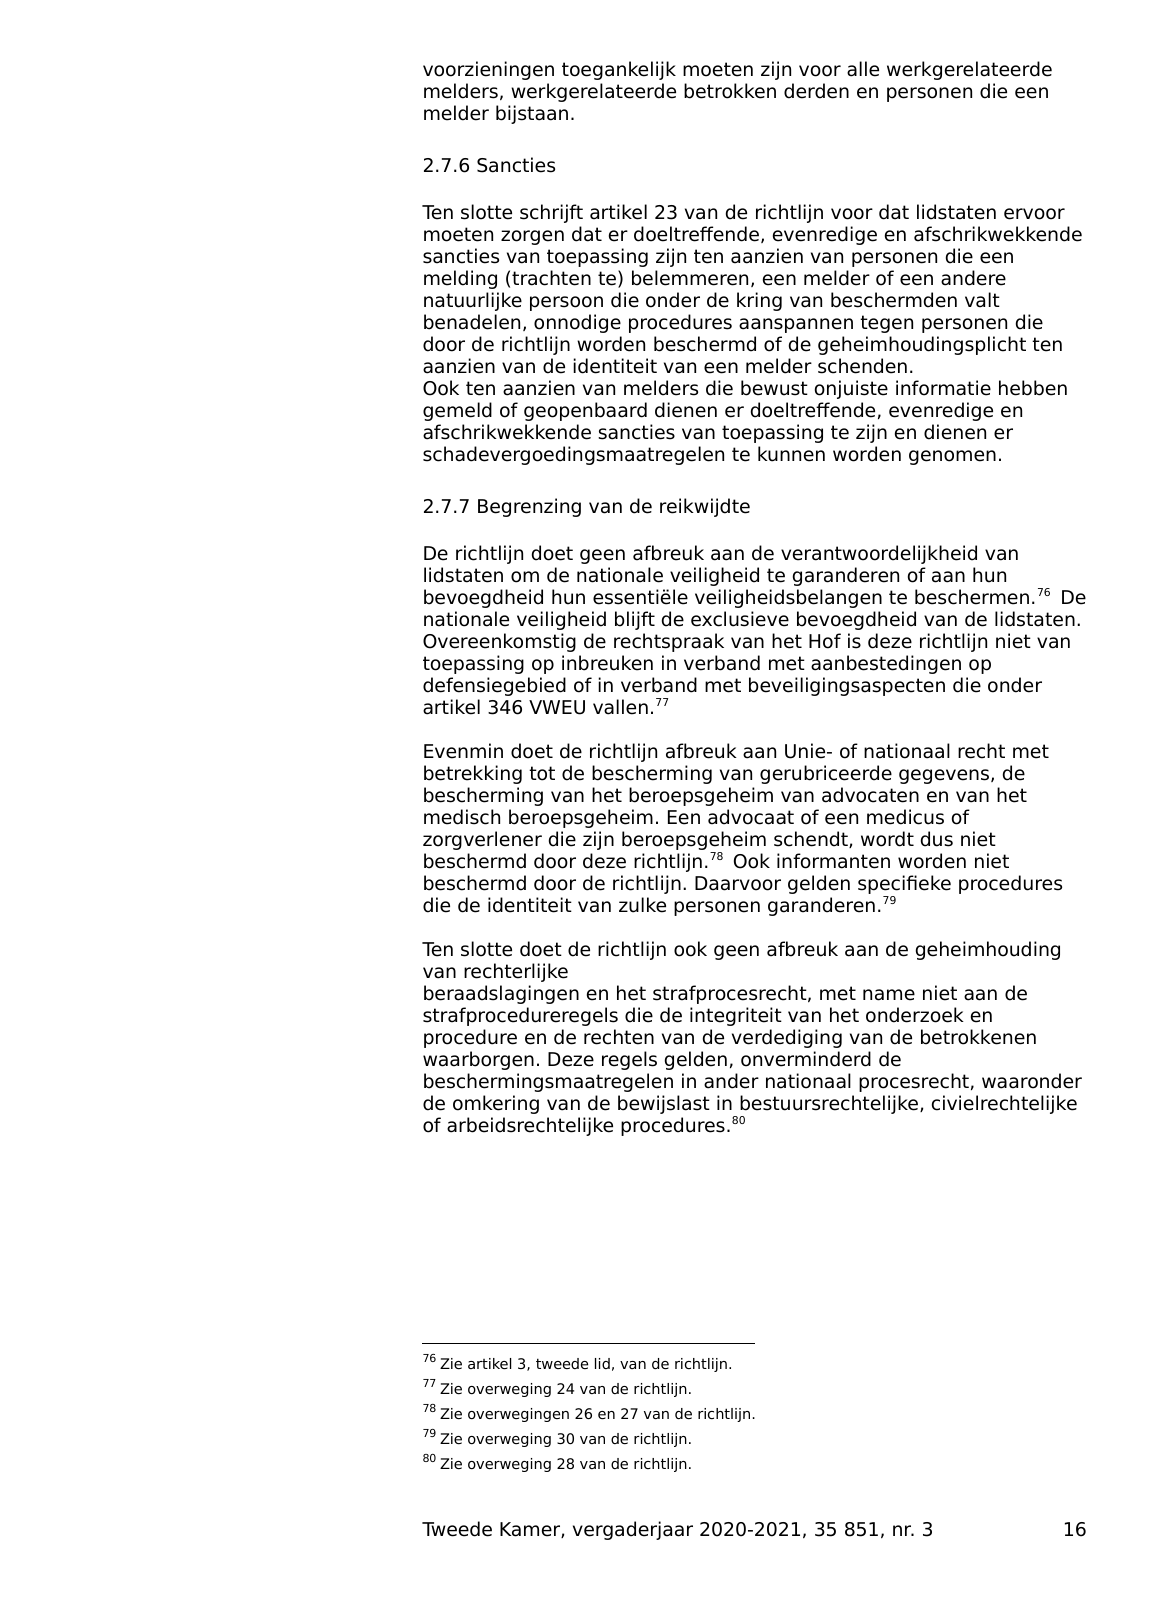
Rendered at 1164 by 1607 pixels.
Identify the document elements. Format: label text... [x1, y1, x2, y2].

text Ook ten aanzien van melders die bewust onjuiste informatie hebben gemeld of geopenbaard dienen er doeltreffende, evenredige en afschrikwekkende sancties van toepassing te zijn en dienen er schadevergoedingsmaatregelen te kunnen worden genomen. [422, 378, 1087, 466]
subtitle 2.7.6 Sancties [422, 155, 1087, 177]
text Ten slotte schrijft artikel 23 van de richtlijn voor dat lidstaten ervoor moeten zorgen dat er doeltreffende, evenredige en afschrikwekkende sancties van toepassing zijn ten aanzien van personen die een melding (trachten te) belemmeren, een melder of een andere natuurlijke persoon die onder de kring van beschermden valt benadelen, onnodige procedures aanspannen tegen personen die door de richtlijn worden beschermd of de geheimhoudingsplicht ten aanzien van de identiteit van een melder schenden. [422, 202, 1087, 378]
text voorzieningen toegankelijk moeten zijn voor alle werkgerelateerde melders, werkgerelateerde betrokken derden en personen die een melder bijstaan. [422, 59, 1087, 125]
text De richtlijn doet geen afbreuk aan de verantwoordelijkheid van lidstaten om de nationale veiligheid te garanderen of aan hun bevoegdheid hun essentiële veiligheidsbelangen te beschermen. De nationale veiligheid blijft de exclusieve bevoegdheid van de lidstaten. Overeenkomstig de rechtspraak van het Hof is deze richtlijn niet van toepassing op inbreuken in verband met aanbestedingen op defensiegebied of in verband met beveiligingsaspecten die onder artikel 346 VWEU vallen. [422, 543, 1087, 718]
text Zie overweging 30 van de richtlijn. [422, 1427, 1087, 1449]
text Zie overwegingen 26 en 27 van de richtlijn. [422, 1402, 1087, 1424]
text beraadslagingen en het strafprocesrecht, met name niet aan de strafprocedureregels die de integriteit van het onderzoek en procedure en de rechten van de verdediging van de betrokkenen waarborgen. Deze regels gelden, onverminderd de beschermingsmaatregelen in ander nationaal procesrecht, waaronder de omkering van de bewijslast in bestuursrechtelijke, civielrechtelijke of arbeidsrechtelijke procedures. [422, 983, 1087, 1137]
text Ten slotte doet de richtlijn ook geen afbreuk aan de geheimhouding van rechterlijke [422, 939, 1087, 983]
text Evenmin doet de richtlijn afbreuk aan Unie- of nationaal recht met betrekking tot de bescherming van gerubriceerde gegevens, de bescherming van het beroepsgeheim van advocaten en van het medisch beroepsgeheim. Een advocaat of een medicus of zorgverlener die zijn beroepsgeheim schendt, wordt dus niet beschermd door deze richtlijn. Ook informanten worden niet beschermd door de richtlijn. Daarvoor gelden specifieke procedures die de identiteit van zulke personen garanderen. [422, 741, 1087, 917]
text Zie artikel 3, tweede lid, van de richtlijn. [422, 1352, 1087, 1374]
text Zie overweging 24 van de richtlijn. [422, 1377, 1087, 1399]
subtitle 2.7.7 Begrenzing van de reikwijdte [422, 496, 1087, 518]
text Zie overweging 28 van de richtlijn. [422, 1452, 1087, 1474]
